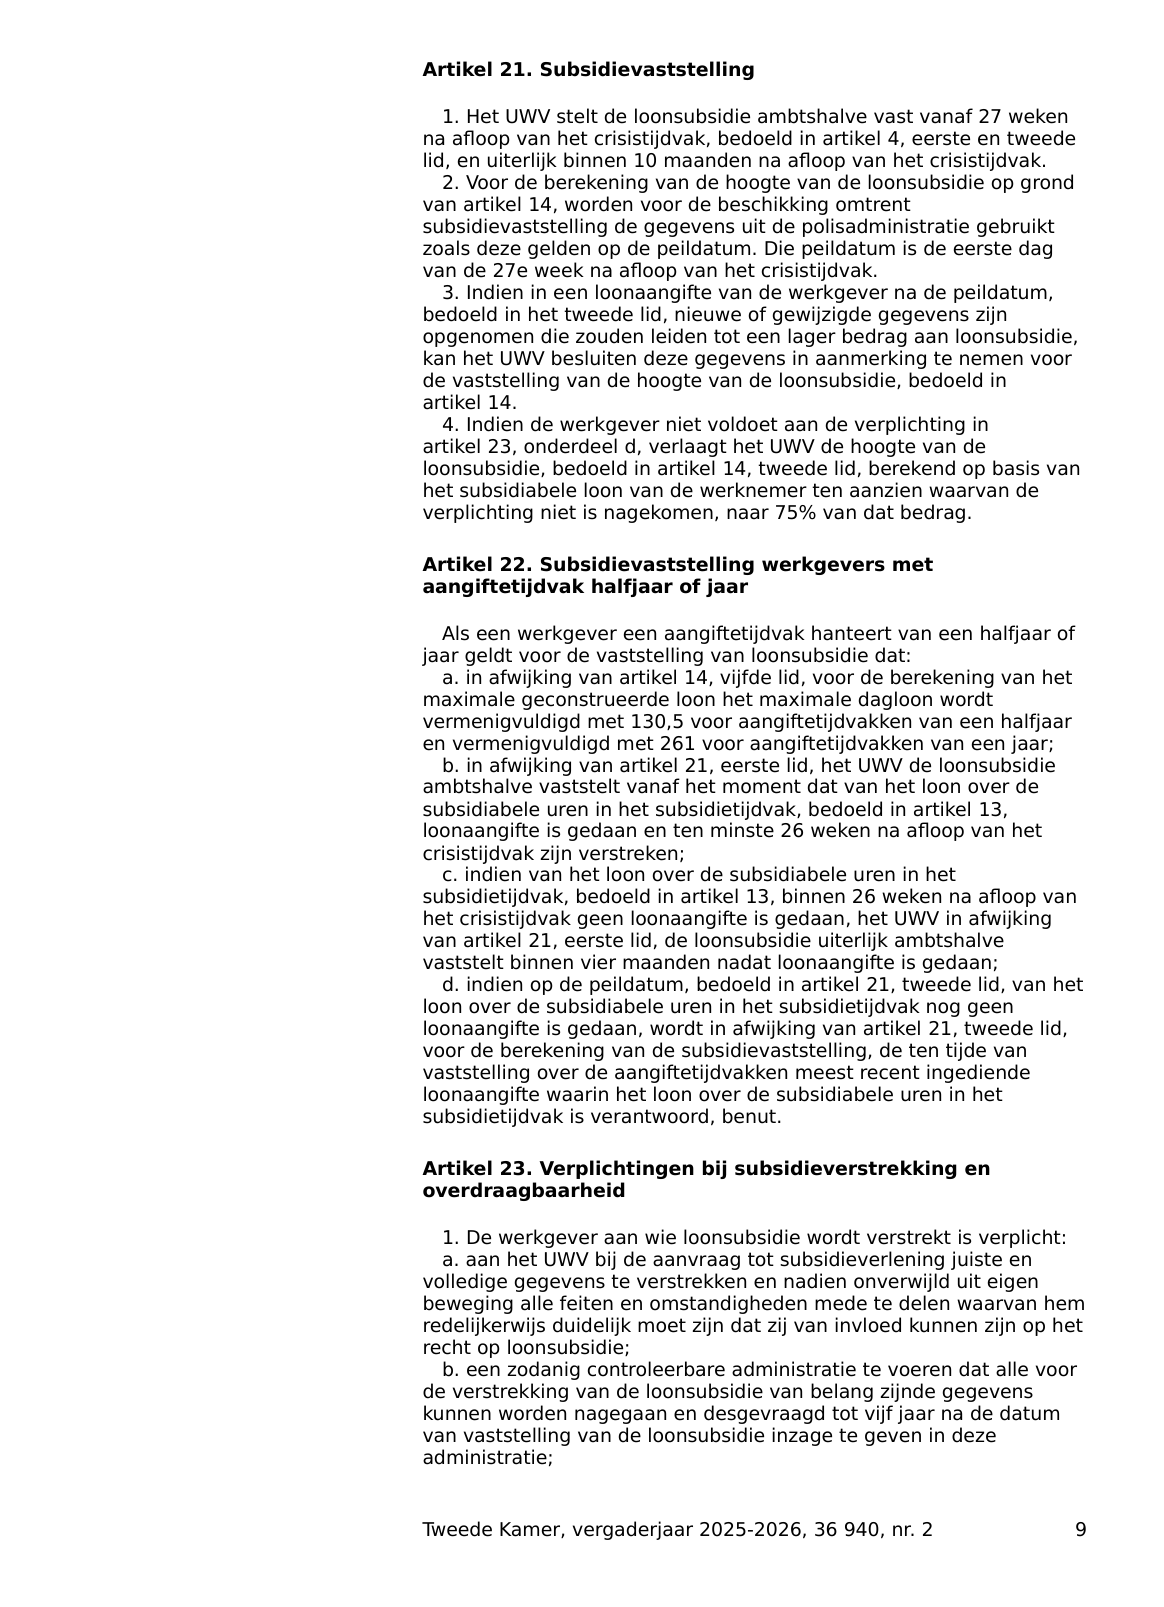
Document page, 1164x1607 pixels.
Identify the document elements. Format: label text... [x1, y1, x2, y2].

text a. aan het UWV bij de aanvraag tot subsidieverlening juiste en volledige gegevens te verstrekken en nadien onverwijld uit eigen beweging alle feiten en omstandigheden mede te delen waarvan hem redelijkerwijs duidelijk moet zijn dat zij van invloed kunnen zijn op het recht op loonsubsidie; [422, 1249, 1087, 1359]
text 1. De werkgever aan wie loonsubsidie wordt verstrekt is verplicht: [422, 1227, 1087, 1249]
text 1. Het UWV stelt de loonsubsidie ambtshalve vast vanaf 27 weken na afloop van het crisistijdvak, bedoeld in artikel 4, eerste en tweede lid, en uiterlijk binnen 10 maanden na afloop van het crisistijdvak. [422, 106, 1087, 172]
text d. indien op de peildatum, bedoeld in artikel 21, tweede lid, van het loon over de subsidiabele uren in het subsidietijdvak nog geen loonaangifte is gedaan, wordt in afwijking van artikel 21, tweede lid, voor de berekening van de subsidievaststelling, de ten tijde van vaststelling over de aangiftetijdvakken meest recent ingediende loonaangifte waarin het loon over de subsidiabele uren in het subsidietijdvak is verantwoord, benut. [422, 974, 1087, 1128]
subtitle Artikel 21. Subsidievaststelling [422, 59, 1087, 81]
text c. indien van het loon over de subsidiabele uren in het subsidietijdvak, bedoeld in artikel 13, binnen 26 weken na afloop van het crisistijdvak geen loonaangifte is gedaan, het UWV in afwijking van artikel 21, eerste lid, de loonsubsidie uiterlijk ambtshalve vaststelt binnen vier maanden nadat loonaangifte is gedaan; [422, 864, 1087, 974]
text 3. Indien in een loonaangifte van de werkgever na de peildatum, bedoeld in het tweede lid, nieuwe of gewijzigde gegevens zijn opgenomen die zouden leiden tot een lager bedrag aan loonsubsidie, kan het UWV besluiten deze gegevens in aanmerking te nemen voor de vaststelling van de hoogte van de loonsubsidie, bedoeld in artikel 14. [422, 282, 1087, 414]
subtitle Artikel 22. Subsidievaststelling werkgevers met aangiftetijdvak halfjaar of jaar [422, 554, 1087, 598]
text Als een werkgever een aangiftetijdvak hanteert van een halfjaar of jaar geldt voor de vaststelling van loonsubsidie dat: [422, 623, 1087, 667]
text 2. Voor de berekening van de hoogte van de loonsubsidie op grond van artikel 14, worden voor de beschikking omtrent subsidievaststelling de gegevens uit de polisadministratie gebruikt zoals deze gelden op de peildatum. Die peildatum is de eerste dag van de 27e week na afloop van het crisistijdvak. [422, 172, 1087, 282]
subtitle Artikel 23. Verplichtingen bij subsidieverstrekking en overdraagbaarheid [422, 1158, 1087, 1202]
text b. een zodanig controleerbare administratie te voeren dat alle voor de verstrekking van de loonsubsidie van belang zijnde gegevens kunnen worden nagegaan en desgevraagd tot vijf jaar na de datum van vaststelling van de loonsubsidie inzage te geven in deze administratie; [422, 1359, 1087, 1469]
text b. in afwijking van artikel 21, eerste lid, het UWV de loonsubsidie ambtshalve vaststelt vanaf het moment dat van het loon over de subsidiabele uren in het subsidietijdvak, bedoeld in artikel 13, loonaangifte is gedaan en ten minste 26 weken na afloop van het crisistijdvak zijn verstreken; [422, 754, 1087, 864]
text a. in afwijking van artikel 14, vijfde lid, voor de berekening van het maximale geconstrueerde loon het maximale dagloon wordt vermenigvuldigd met 130,5 voor aangiftetijdvakken van een halfjaar en vermenigvuldigd met 261 voor aangiftetijdvakken van een jaar; [422, 667, 1087, 754]
text 4. Indien de werkgever niet voldoet aan de verplichting in artikel 23, onderdeel d, verlaagt het UWV de hoogte van de loonsubsidie, bedoeld in artikel 14, tweede lid, berekend op basis van het subsidiabele loon van de werknemer ten aanzien waarvan de verplichting niet is nagekomen, naar 75% van dat bedrag. [422, 414, 1087, 524]
